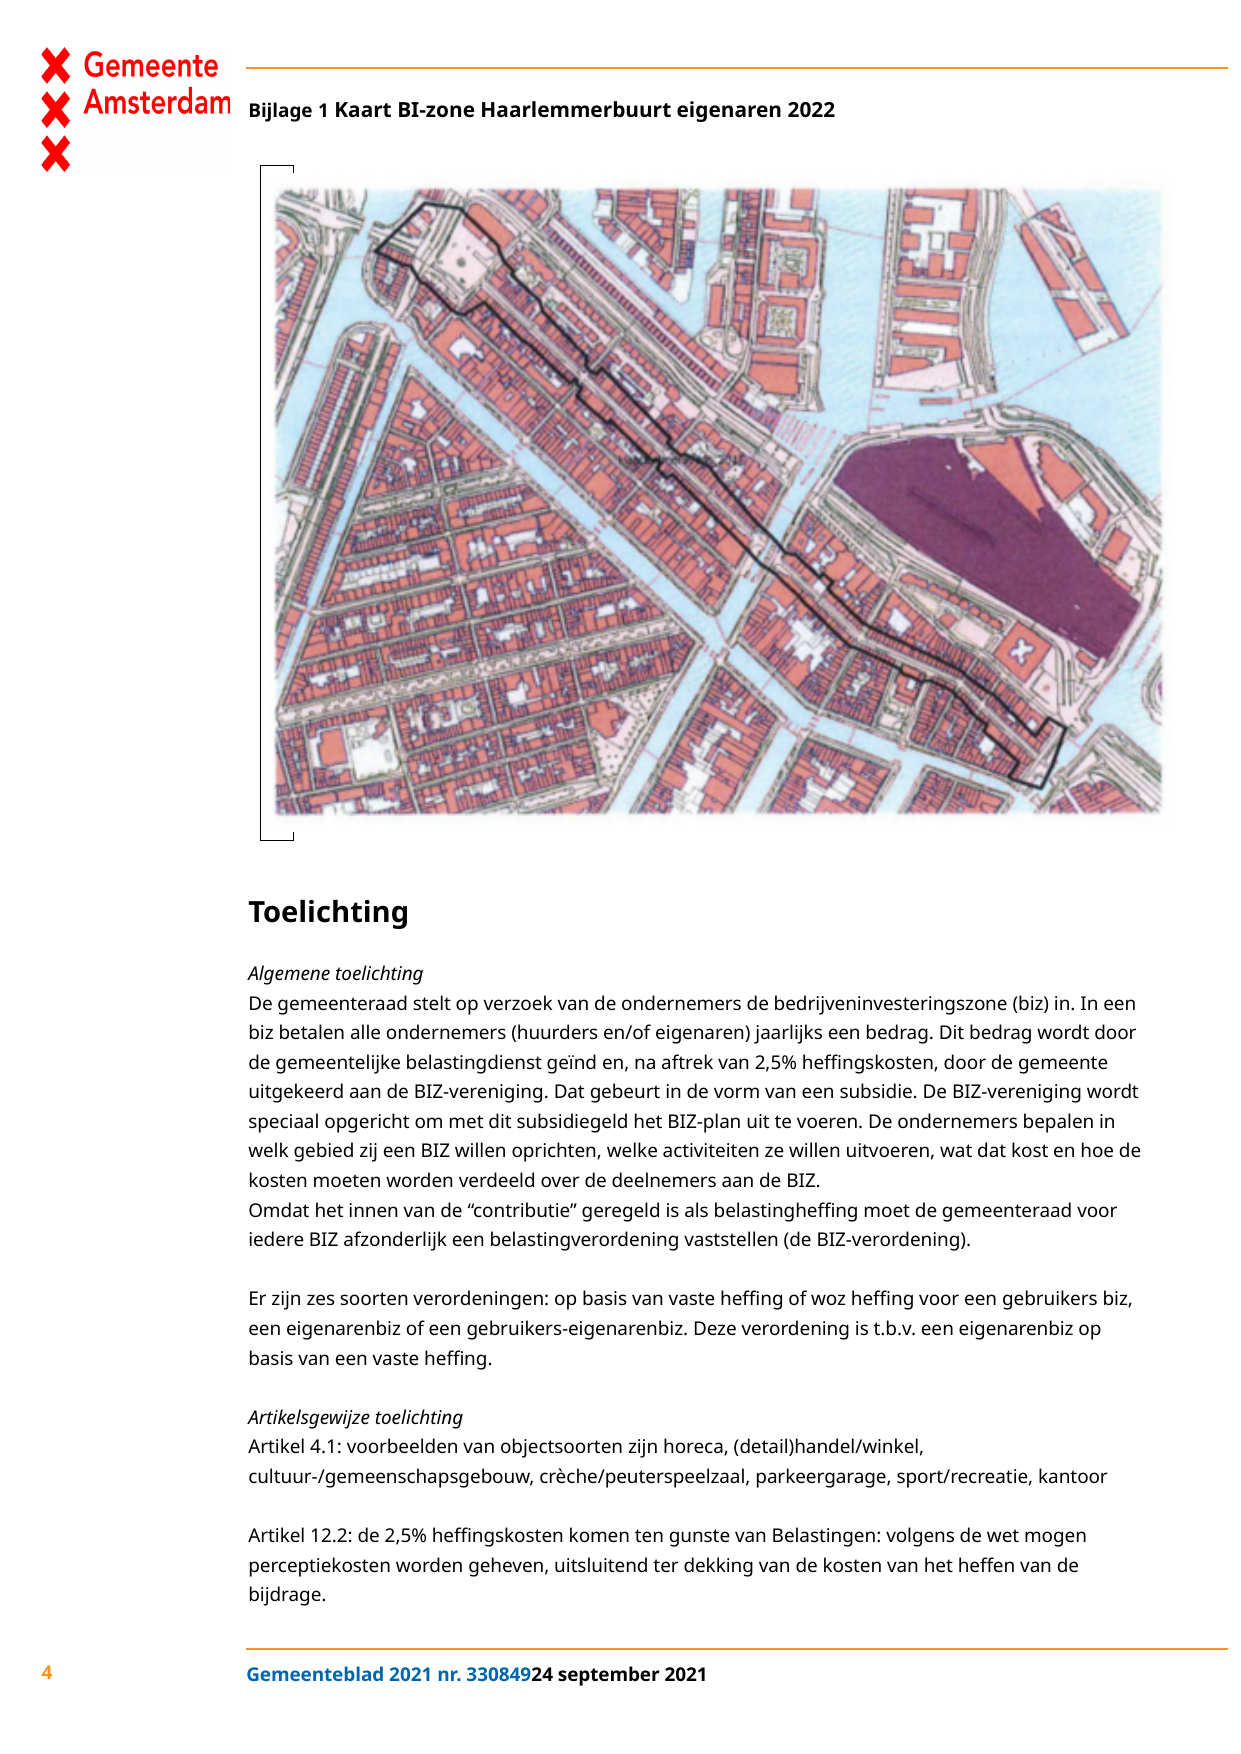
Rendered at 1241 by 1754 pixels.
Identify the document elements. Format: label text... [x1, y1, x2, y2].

text Toelichting [248, 891, 1152, 931]
picture [41, 47, 231, 172]
text Er zijn zes soorten verordeningen: op basis van vaste heffing of woz heffing voor een gebruikers biz, een eigenarenbiz of een gebruikers-eigenarenbiz. Deze verordening is t.b.v. een eigenarenbiz op basis van een vaste heffing. [248, 1286, 1152, 1371]
text Artikelsgewijze toelichting [248, 1404, 1152, 1430]
text Algemene toelichting [248, 960, 1152, 986]
text Bijlage 1 Kaart BI-zone Haarlemmerbuurt eigenaren 2022 [248, 95, 1152, 123]
text De gemeenteraad stelt op verzoek van de ondernemers de bedrijveninvesteringszone (biz) in. In een biz betalen alle ondernemers (huurders en/of eigenaren) jaarlijks een bedrag. Dit bedrag wordt door de gemeentelijke belastingdienst geïnd en, na aftrek van 2,5% heffingskosten, door de gemeente uitgekeerd aan de BIZ-vereniging. Dat gebeurt in de vorm van een subsidie. De BIZ-vereniging wordt speciaal opgericht om met dit subsidiegeld het BIZ-plan uit te voeren. De ondernemers bepalen in welk gebied zij een BIZ willen oprichten, welke activiteiten ze willen uitvoeren, wat dat kost en hoe de kosten moeten worden verdeeld over de deelnemers aan de BIZ. [248, 990, 1152, 1193]
text Artikel 4.1: voorbeelden van objectsoorten zijn horeca, (detail)handel/winkel, cultuur-/gemeenschapsgebouw, crèche/peuterspeelzaal, parkeergarage, sport/recreatie, kantoor [248, 1433, 1152, 1489]
text Omdat het innen van de “contributie” geregeld is als belastingheffing moet de gemeenteraad voor iedere BIZ afzonderlijk een belastingverordening vaststellen (de BIZ-verordening). [248, 1197, 1152, 1252]
text Artikel 12.2: de 2,5% heffingskosten komen ten gunste van Belastingen: volgens de wet mogen perceptiekosten worden geheven, uitsluitend ter dekking van de kosten van het heffen van de bijdrage. [248, 1522, 1152, 1607]
picture [268, 173, 1173, 832]
